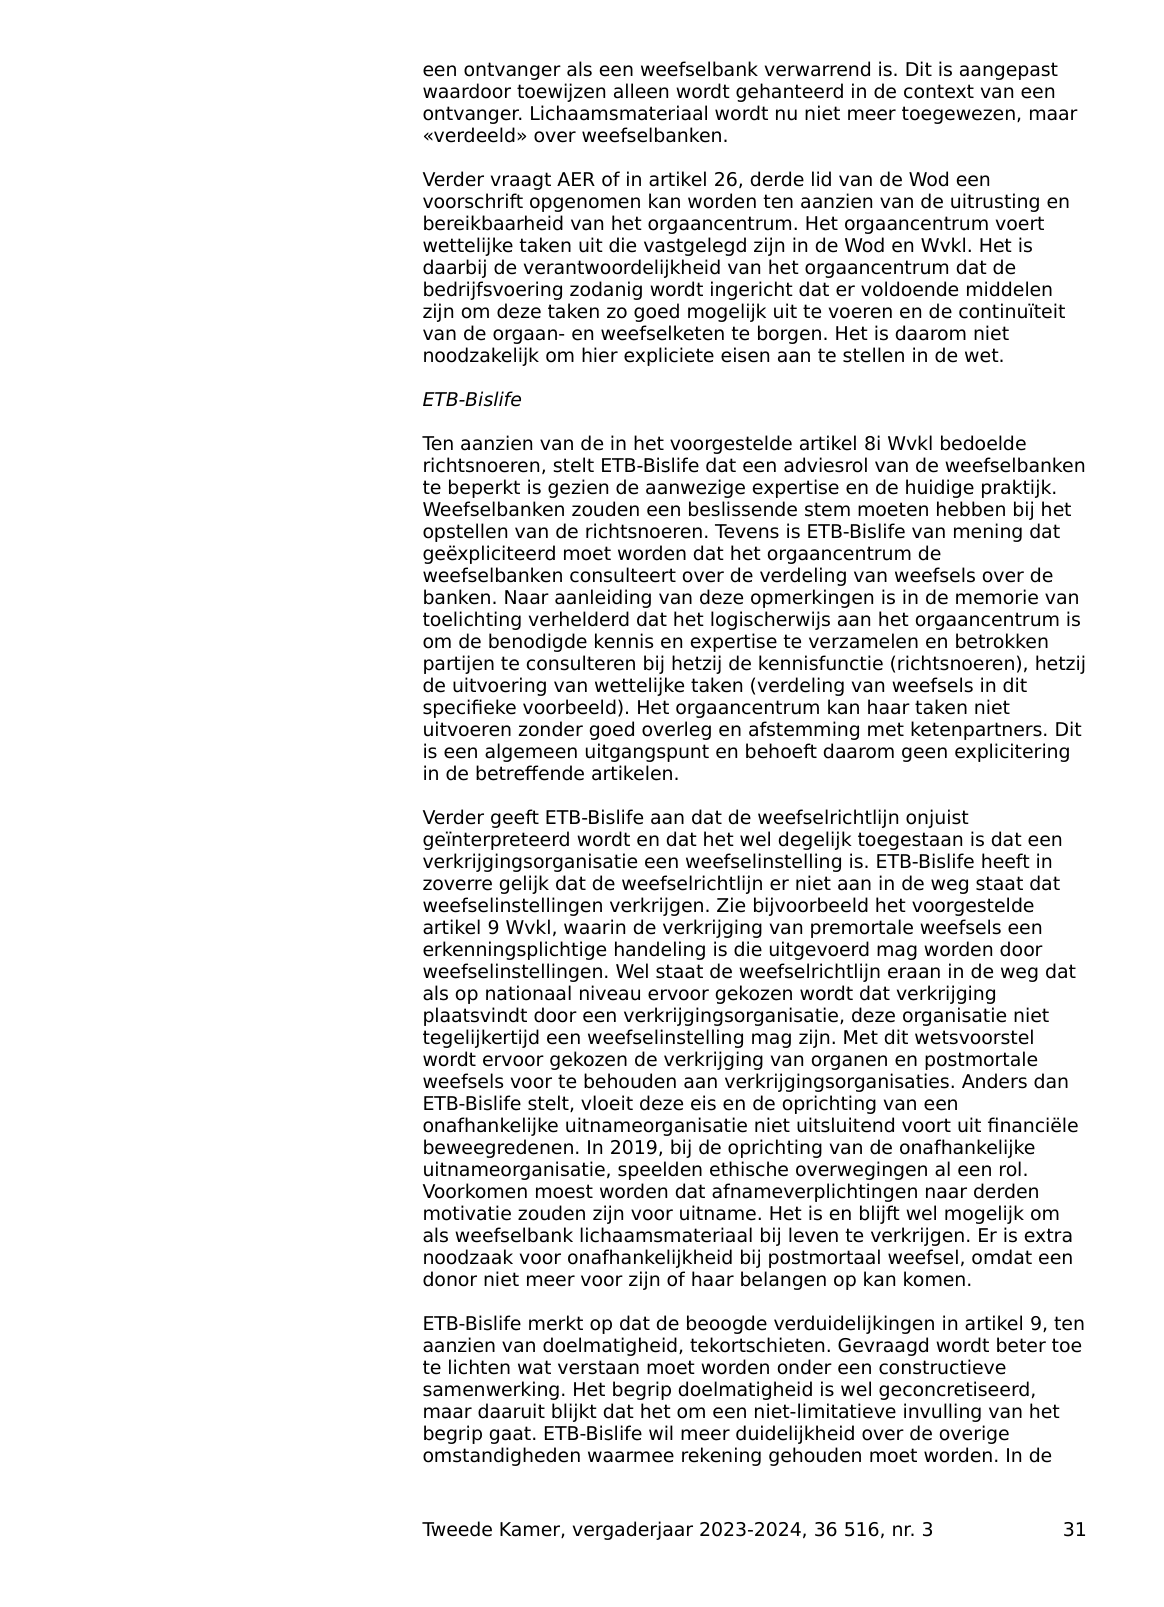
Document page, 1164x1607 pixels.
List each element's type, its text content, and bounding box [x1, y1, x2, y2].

text een ontvanger als een weefselbank verwarrend is. Dit is aangepast waardoor toewijzen alleen wordt gehanteerd in de context van een ontvanger. Lichaamsmateriaal wordt nu niet meer toegewezen, maar «verdeeld» over weefselbanken. [422, 59, 1087, 147]
text Verder geeft ETB-Bislife aan dat de weefselrichtlijn onjuist geïnterpreteerd wordt en dat het wel degelijk toegestaan is dat een verkrijgingsorganisatie een weefselinstelling is. ETB-Bislife heeft in zoverre gelijk dat de weefselrichtlijn er niet aan in de weg staat dat weefselinstellingen verkrijgen. Zie bijvoorbeeld het voorgestelde artikel 9 Wvkl, waarin de verkrijging van premortale weefsels een erkenningsplichtige handeling is die uitgevoerd mag worden door weefselinstellingen. Wel staat de weefselrichtlijn eraan in de weg dat als op nationaal niveau ervoor gekozen wordt dat verkrijging plaatsvindt door een verkrijgingsorganisatie, deze organisatie niet tegelijkertijd een weefselinstelling mag zijn. Met dit wetsvoorstel wordt ervoor gekozen de verkrijging van organen en postmortale weefsels voor te behouden aan verkrijgingsorganisaties. Anders dan ETB-Bislife stelt, vloeit deze eis en de oprichting van een onafhankelijke uitnameorganisatie niet uitsluitend voort uit financiële beweegredenen. In 2019, bij de oprichting van de onafhankelijke uitnameorganisatie, speelden ethische overwegingen al een rol. Voorkomen moest worden dat afnameverplichtingen naar derden motivatie zouden zijn voor uitname. Het is en blijft wel mogelijk om als weefselbank lichaamsmateriaal bij leven te verkrijgen. Er is extra noodzaak voor onafhankelijkheid bij postmortaal weefsel, omdat een donor niet meer voor zijn of haar belangen op kan komen. [422, 807, 1087, 1291]
subtitle ETB-Bislife [422, 389, 1087, 411]
text Verder vraagt AER of in artikel 26, derde lid van de Wod een voorschrift opgenomen kan worden ten aanzien van de uitrusting en bereikbaarheid van het orgaancentrum. Het orgaancentrum voert wettelijke taken uit die vastgelegd zijn in de Wod en Wvkl. Het is daarbij de verantwoordelijkheid van het orgaancentrum dat de bedrijfsvoering zodanig wordt ingericht dat er voldoende middelen zijn om deze taken zo goed mogelijk uit te voeren en de continuïteit van de orgaan- en weefselketen te borgen. Het is daarom niet noodzakelijk om hier expliciete eisen aan te stellen in de wet. [422, 169, 1087, 367]
text ETB-Bislife merkt op dat de beoogde verduidelijkingen in artikel 9, ten aanzien van doelmatigheid, tekortschieten. Gevraagd wordt beter toe te lichten wat verstaan moet worden onder een constructieve samenwerking. Het begrip doelmatigheid is wel geconcretiseerd, maar daaruit blijkt dat het om een niet-limitatieve invulling van het begrip gaat. ETB-Bislife wil meer duidelijkheid over de overige omstandigheden waarmee rekening gehouden moet worden. In de [422, 1313, 1087, 1467]
text Ten aanzien van de in het voorgestelde artikel 8i Wvkl bedoelde richtsnoeren, stelt ETB-Bislife dat een adviesrol van de weefselbanken te beperkt is gezien de aanwezige expertise en de huidige praktijk. Weefselbanken zouden een beslissende stem moeten hebben bij het opstellen van de richtsnoeren. Tevens is ETB-Bislife van mening dat geëxpliciteerd moet worden dat het orgaancentrum de weefselbanken consulteert over de verdeling van weefsels over de banken. Naar aanleiding van deze opmerkingen is in de memorie van toelichting verhelderd dat het logischerwijs aan het orgaancentrum is om de benodigde kennis en expertise te verzamelen en betrokken partijen te consulteren bij hetzij de kennisfunctie (richtsnoeren), hetzij de uitvoering van wettelijke taken (verdeling van weefsels in dit specifieke voorbeeld). Het orgaancentrum kan haar taken niet uitvoeren zonder goed overleg en afstemming met ketenpartners. Dit is een algemeen uitgangspunt en behoeft daarom geen explicitering in de betreffende artikelen. [422, 433, 1087, 785]
